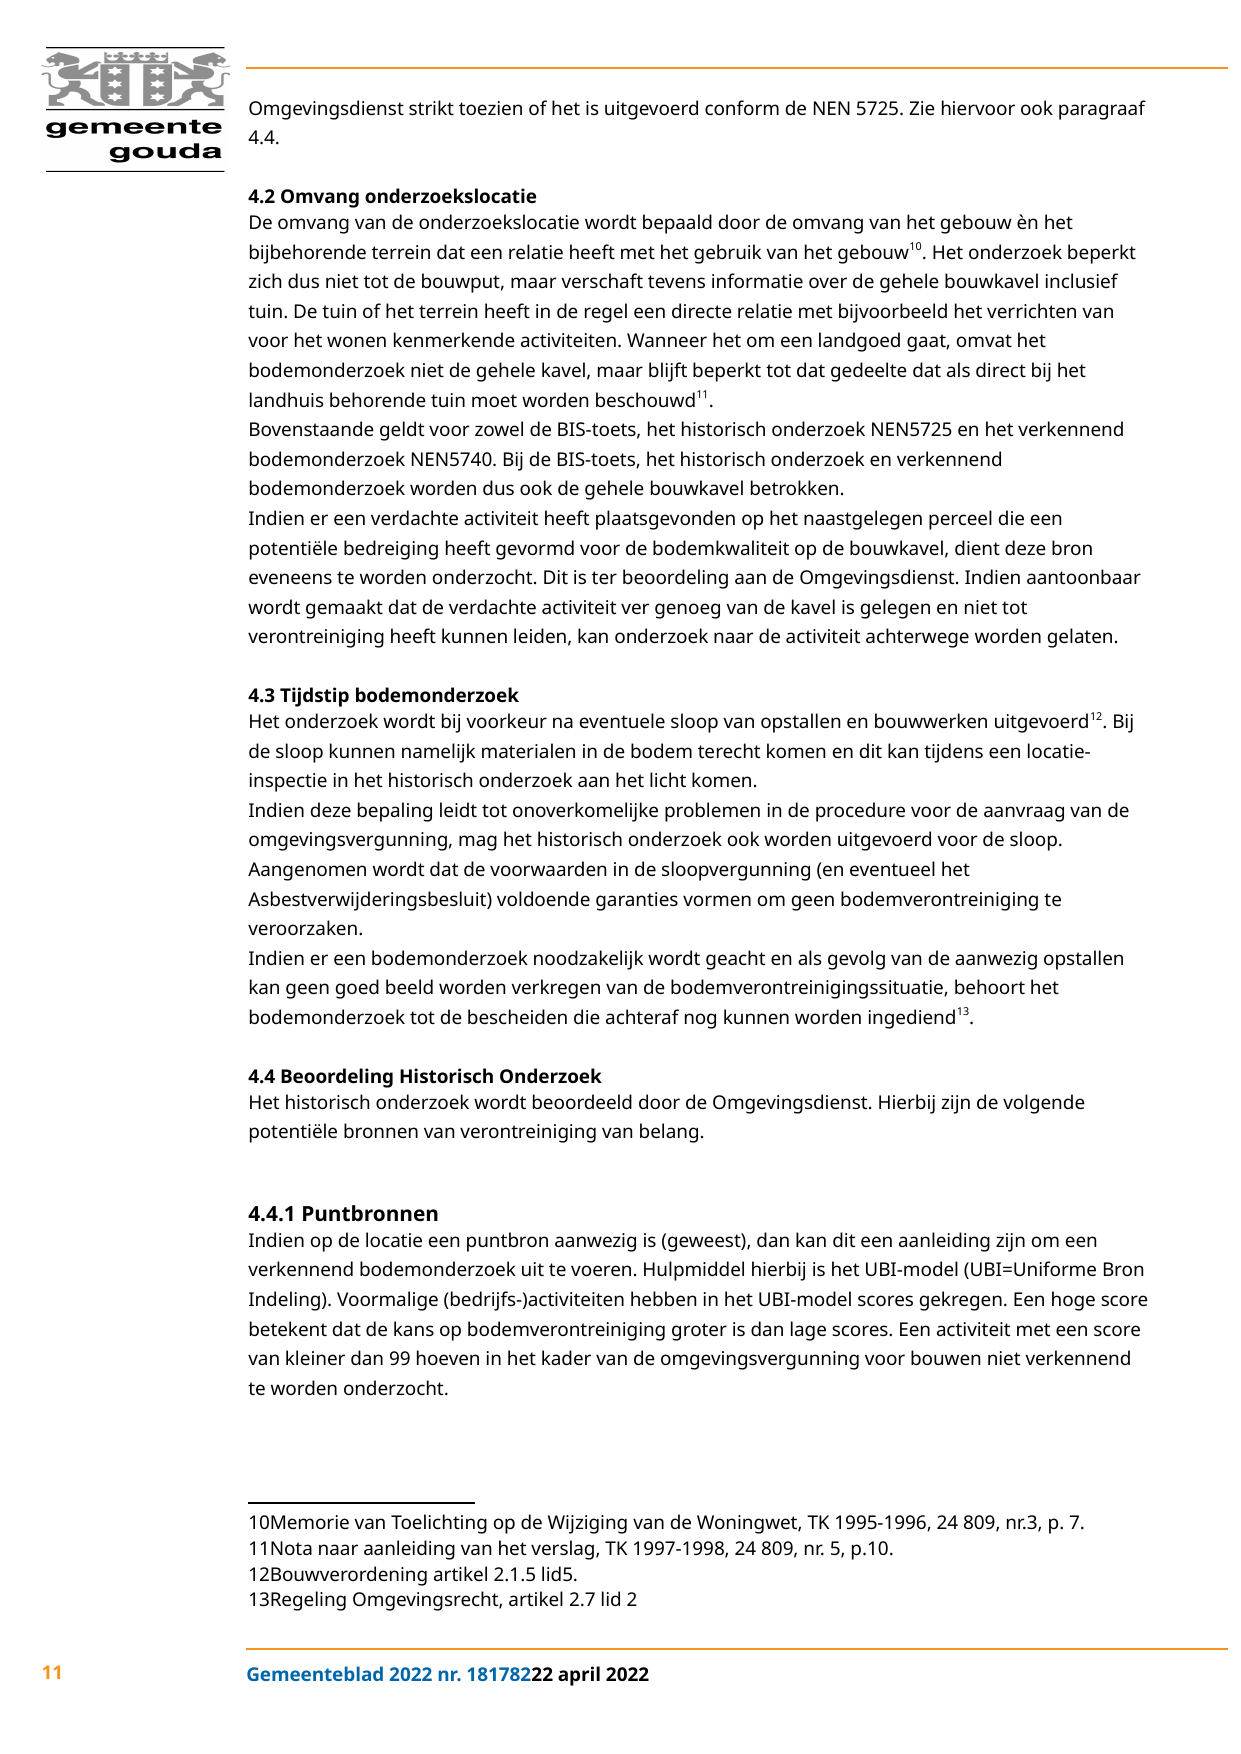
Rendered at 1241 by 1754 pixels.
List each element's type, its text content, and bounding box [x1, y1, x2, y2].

text Bouwverordening artikel 2.1.5 lid5. [248, 1561, 1152, 1586]
text Memorie van Toelichting op de Wijziging van de Woningwet, TK 1995-1996, 24 809, nr.3, p. 7. [248, 1509, 1152, 1535]
text 4.4.1 Puntbronnen [248, 1199, 1152, 1227]
text 4.2 Omvang onderzoekslocatie [248, 183, 1152, 209]
text 4.4 Beoordeling Historisch Onderzoek [248, 1063, 1152, 1089]
text Bovenstaande geldt voor zowel de BIS-toets, het historisch onderzoek NEN5725 en het verkennend bodemonderzoek NEN5740. Bij de BIS-toets, het historisch onderzoek en verkennend bodemonderzoek worden dus ook de gehele bouwkavel betrokken. [248, 416, 1152, 501]
text Omgevingsdienst strikt toezien of het is uitgevoerd conform de NEN 5725. Zie hiervoor ook paragraaf 4.4. [248, 95, 1152, 150]
text Het onderzoek wordt bij voorkeur na eventuele sloop van opstallen en bouwwerken uitgevoerd. Bij de sloop kunnen namelijk materialen in de bodem terecht komen en dit kan tijdens een locatie-inspectie in het historisch onderzoek aan het licht komen. [248, 708, 1152, 793]
text Indien er een verdachte activiteit heeft plaatsgevonden op het naastgelegen perceel die een potentiële bedreiging heeft gevormd voor de bodemkwaliteit op de bouwkavel, dient deze bron eveneens te worden onderzocht. Dit is ter beoordeling aan de Omgevingsdienst. Indien aantoonbaar wordt gemaakt dat de verdachte activiteit ver genoeg van de kavel is gelegen en niet tot verontreiniging heeft kunnen leiden, kan onderzoek naar de activiteit achterwege worden gelaten. [248, 505, 1152, 649]
text 4.3 Tijdstip bodemonderzoek [248, 683, 1152, 708]
text Nota naar aanleiding van het verslag, TK 1997-1998, 24 809, nr. 5, p.10. [248, 1535, 1152, 1561]
text Indien er een bodemonderzoek noodzakelijk wordt geacht en als gevolg van de aanwezig opstallen kan geen goed beeld worden verkregen van de bodemverontreinigingssituatie, behoort het bodemonderzoek tot de bescheiden die achteraf nog kunnen worden ingediend. [248, 945, 1152, 1030]
text De omvang van de onderzoekslocatie wordt bepaald door de omvang van het gebouw èn het bijbehorende terrein dat een relatie heeft met het gebruik van het gebouw. Het onderzoek beperkt zich dus niet tot de bouwput, maar verschaft tevens informatie over de gehele bouwkavel inclusief tuin. De tuin of het terrein heeft in de regel een directe relatie met bijvoorbeeld het verrichten van voor het wonen kenmerkende activiteiten. Wanneer het om een landgoed gaat, omvat het bodemonderzoek niet de gehele kavel, maar blijft beperkt tot dat gedeelte dat als direct bij het landhuis behorende tuin moet worden beschouwd. [248, 209, 1152, 412]
text Indien op de locatie een puntbron aanwezig is (geweest), dan kan dit een aanleiding zijn om een verkennend bodemonderzoek uit te voeren. Hulpmiddel hierbij is het UBI-model (UBI=Uniforme Bron Indeling). Voormalige (bedrijfs-)activiteiten hebben in het UBI-model scores gekregen. Een hoge score betekent dat de kans op bodemverontreiniging groter is dan lage scores. Een activiteit met een score van kleiner dan 99 hoeven in het kader van de omgevingsvergunning voor bouwen niet verkennend te worden onderzocht. [248, 1227, 1152, 1401]
text Regeling Omgevingsrecht, artikel 2.7 lid 2 [248, 1586, 1152, 1612]
picture [41, 47, 231, 172]
text Indien deze bepaling leidt tot onoverkomelijke problemen in de procedure voor de aanvraag van de omgevingsvergunning, mag het historisch onderzoek ook worden uitgevoerd voor de sloop. Aangenomen wordt dat de voorwaarden in de sloopvergunning (en eventueel het Asbestverwijderingsbesluit) voldoende garanties vormen om geen bodemverontreiniging te veroorzaken. [248, 797, 1152, 941]
text Het historisch onderzoek wordt beoordeeld door de Omgevingsdienst. Hierbij zijn de volgende potentiële bronnen van verontreiniging van belang. [248, 1089, 1152, 1144]
